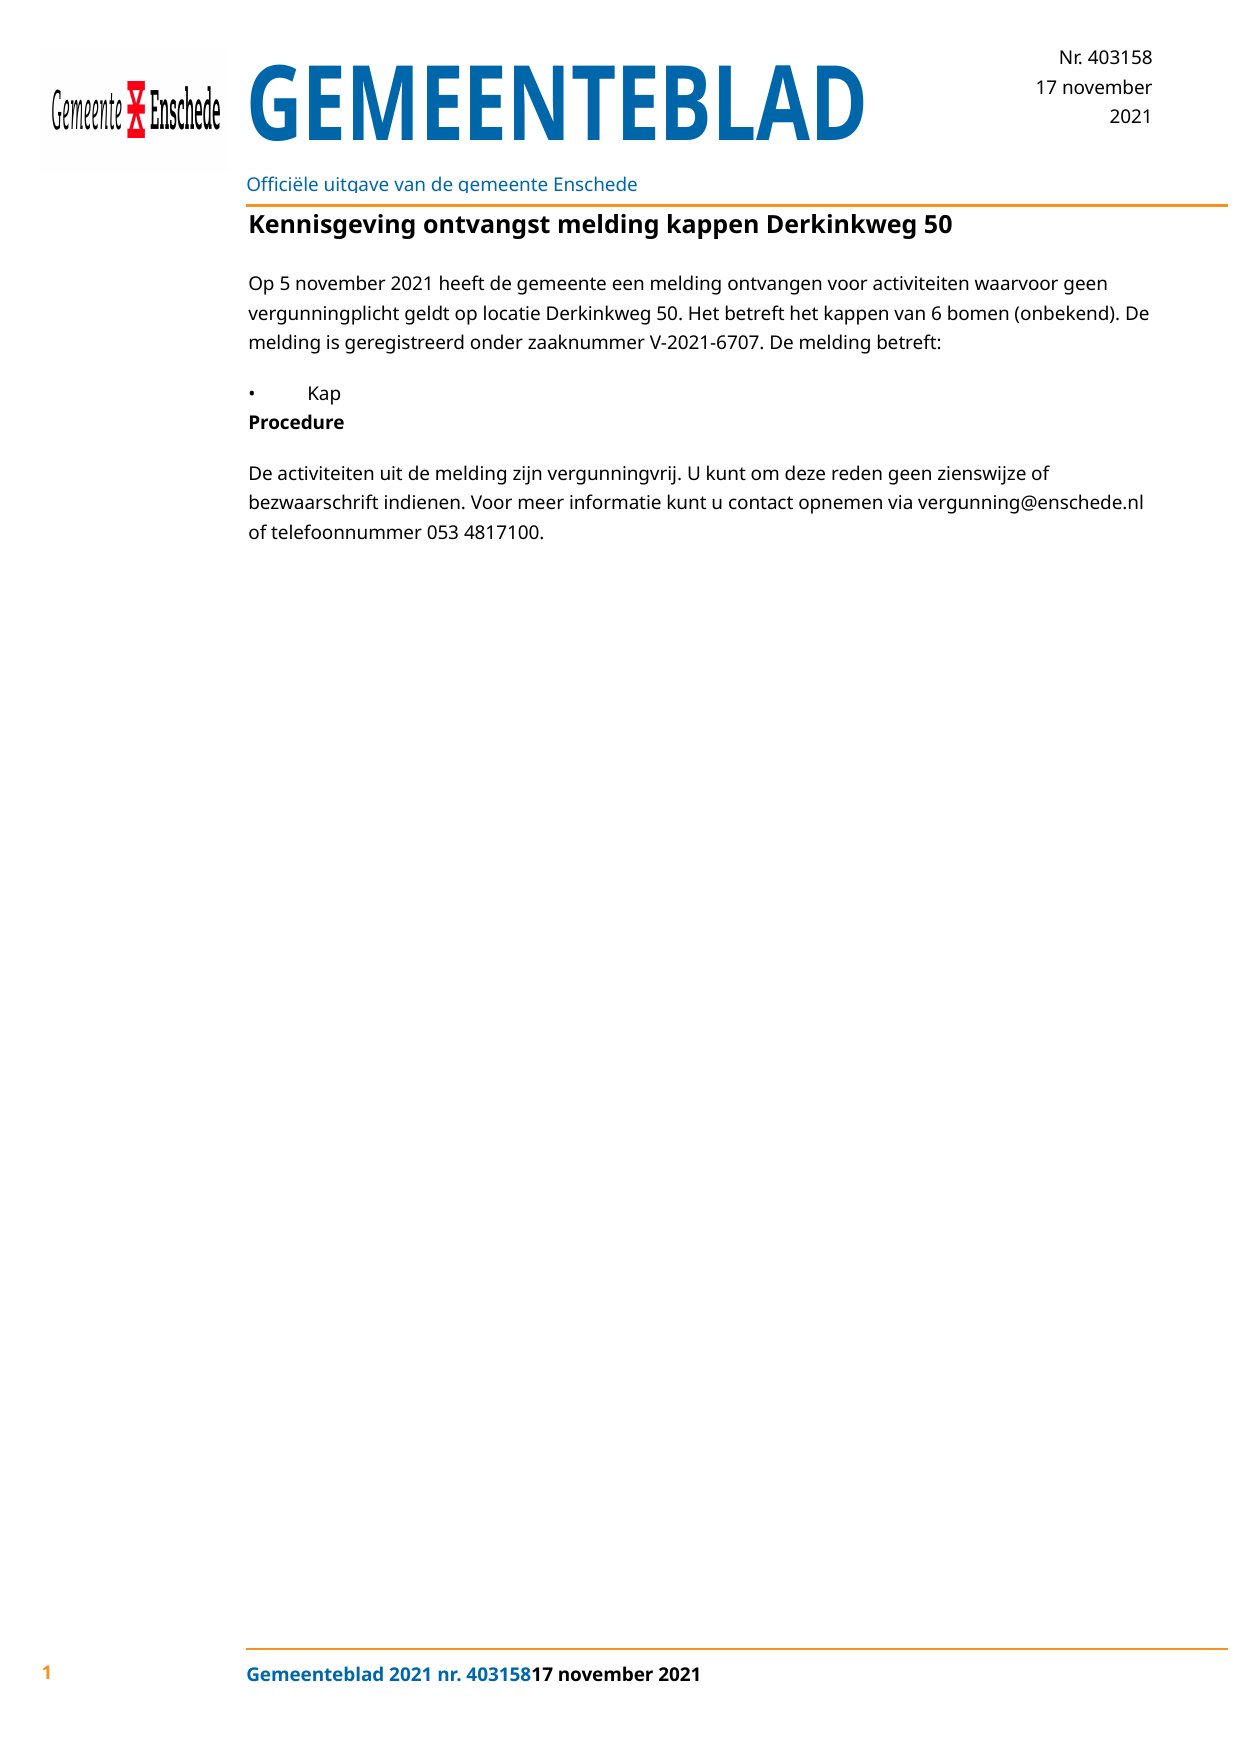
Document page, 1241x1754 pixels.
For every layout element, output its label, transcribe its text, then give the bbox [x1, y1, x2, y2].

text Kennisgeving ontvangst melding kappen Derkinkweg 50 [248, 207, 1152, 241]
list Kap [248, 380, 1152, 406]
text De activiteiten uit de melding zijn vergunningvrij. U kunt om deze reden geen zienswijze of bezwaarschrift indienen. Voor meer informatie kunt u contact opnemen via vergunning@enschede.nl of telefoonnummer 053 4817100. [248, 460, 1152, 545]
picture [41, 47, 231, 172]
text Procedure [248, 409, 1152, 435]
text Op 5 november 2021 heeft de gemeente een melding ontvangen voor activiteiten waarvoor geen vergunningplicht geldt op locatie Derkinkweg 50. Het betreft het kappen van 6 bomen (onbekend). De melding is geregistreerd onder zaaknummer V-2021-6707. De melding betreft: [248, 270, 1152, 355]
